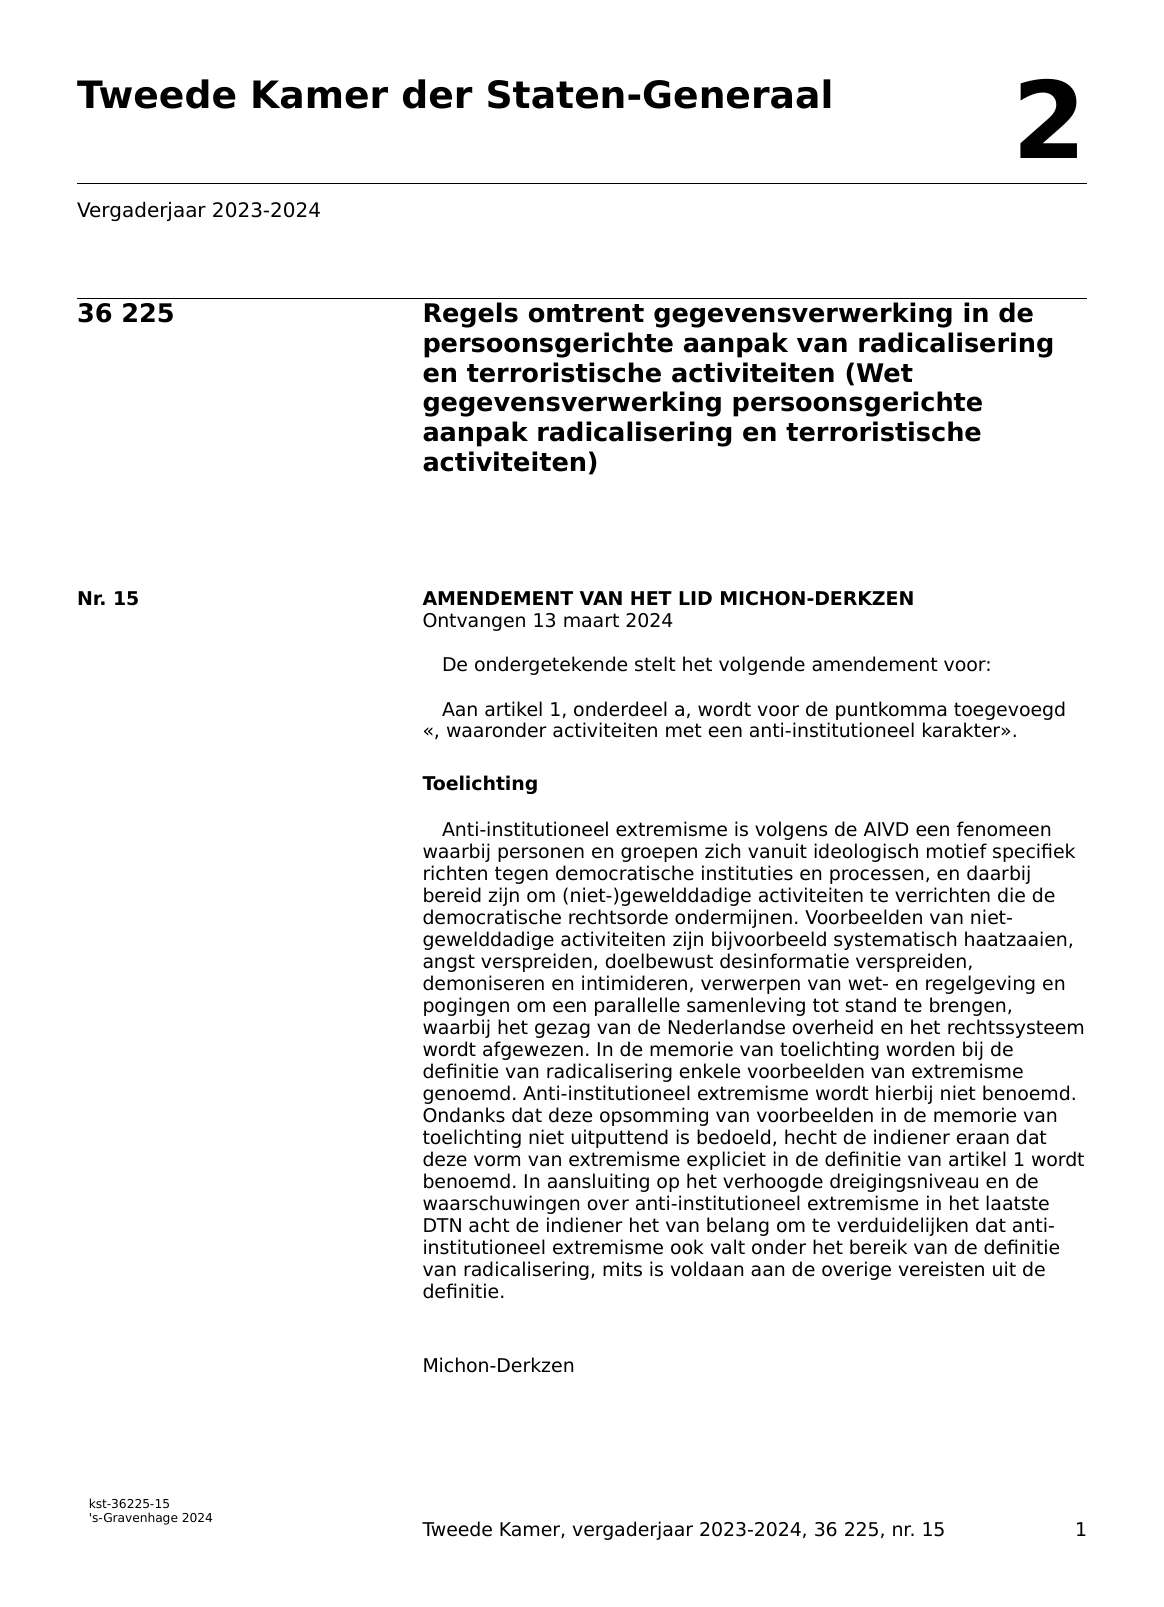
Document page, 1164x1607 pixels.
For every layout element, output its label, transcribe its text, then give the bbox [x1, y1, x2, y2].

text kst-36225-15 [88, 1497, 323, 1511]
table_cell Vergaderjaar 2023-2024 [77, 184, 1087, 298]
text Ontvangen 13 maart 2024 [422, 610, 1087, 632]
subtitle Nr. 15 AMENDEMENT VAN HET LID MICHON-DERKZEN [77, 588, 1087, 610]
table_header 2 [886, 59, 1087, 183]
text De ondergetekende stelt het volgende amendement voor: [422, 654, 1087, 676]
table_header Tweede Kamer der Staten-Generaal [77, 59, 886, 183]
text 's-Gravenhage 2024 [88, 1511, 323, 1525]
text Anti-institutioneel extremisme is volgens de AIVD een fenomeen waarbij personen en groepen zich vanuit ideologisch motief specifiek richten tegen democratische instituties en processen, en daarbij bereid zijn om (niet-)gewelddadige activiteiten te verrichten die de democratische rechtsorde ondermijnen. Voorbeelden van niet-gewelddadige activiteiten zijn bijvoorbeeld systematisch haatzaaien, angst verspreiden, doelbewust desinformatie verspreiden, demoniseren en intimideren, verwerpen van wet- en regelgeving en pogingen om een parallelle samenleving tot stand te brengen, waarbij het gezag van de Nederlandse overheid en het rechtssysteem wordt afgewezen. In de memorie van toelichting worden bij de definitie van radicalisering enkele voorbeelden van extremisme genoemd. Anti-institutioneel extremisme wordt hierbij niet benoemd. Ondanks dat deze opsomming van voorbeelden in de memorie van toelichting niet uitputtend is bedoeld, hecht de indiener eraan dat deze vorm van extremisme expliciet in de definitie van artikel 1 wordt benoemd. In aansluiting op het verhoogde dreigingsniveau en de waarschuwingen over anti-institutioneel extremisme in het laatste DTN acht de indiener het van belang om te verduidelijken dat anti-institutioneel extremisme ook valt onder het bereik van de definitie van radicalisering, mits is voldaan aan de overige vereisten uit de definitie. [422, 819, 1087, 1303]
subtitle 36 225 Regels omtrent gegevensverwerking in de persoonsgerichte aanpak van radicalisering en terroristische activiteiten (Wet gegevensverwerking persoonsgerichte aanpak radicalisering en terroristische activiteiten) [77, 299, 1087, 477]
subtitle Toelichting [422, 772, 1087, 794]
text Aan artikel 1, onderdeel a, wordt voor de puntkomma toegevoegd «, waaronder activiteiten met een anti-institutioneel karakter». [422, 698, 1087, 742]
text Michon-Derkzen [422, 1333, 1087, 1377]
